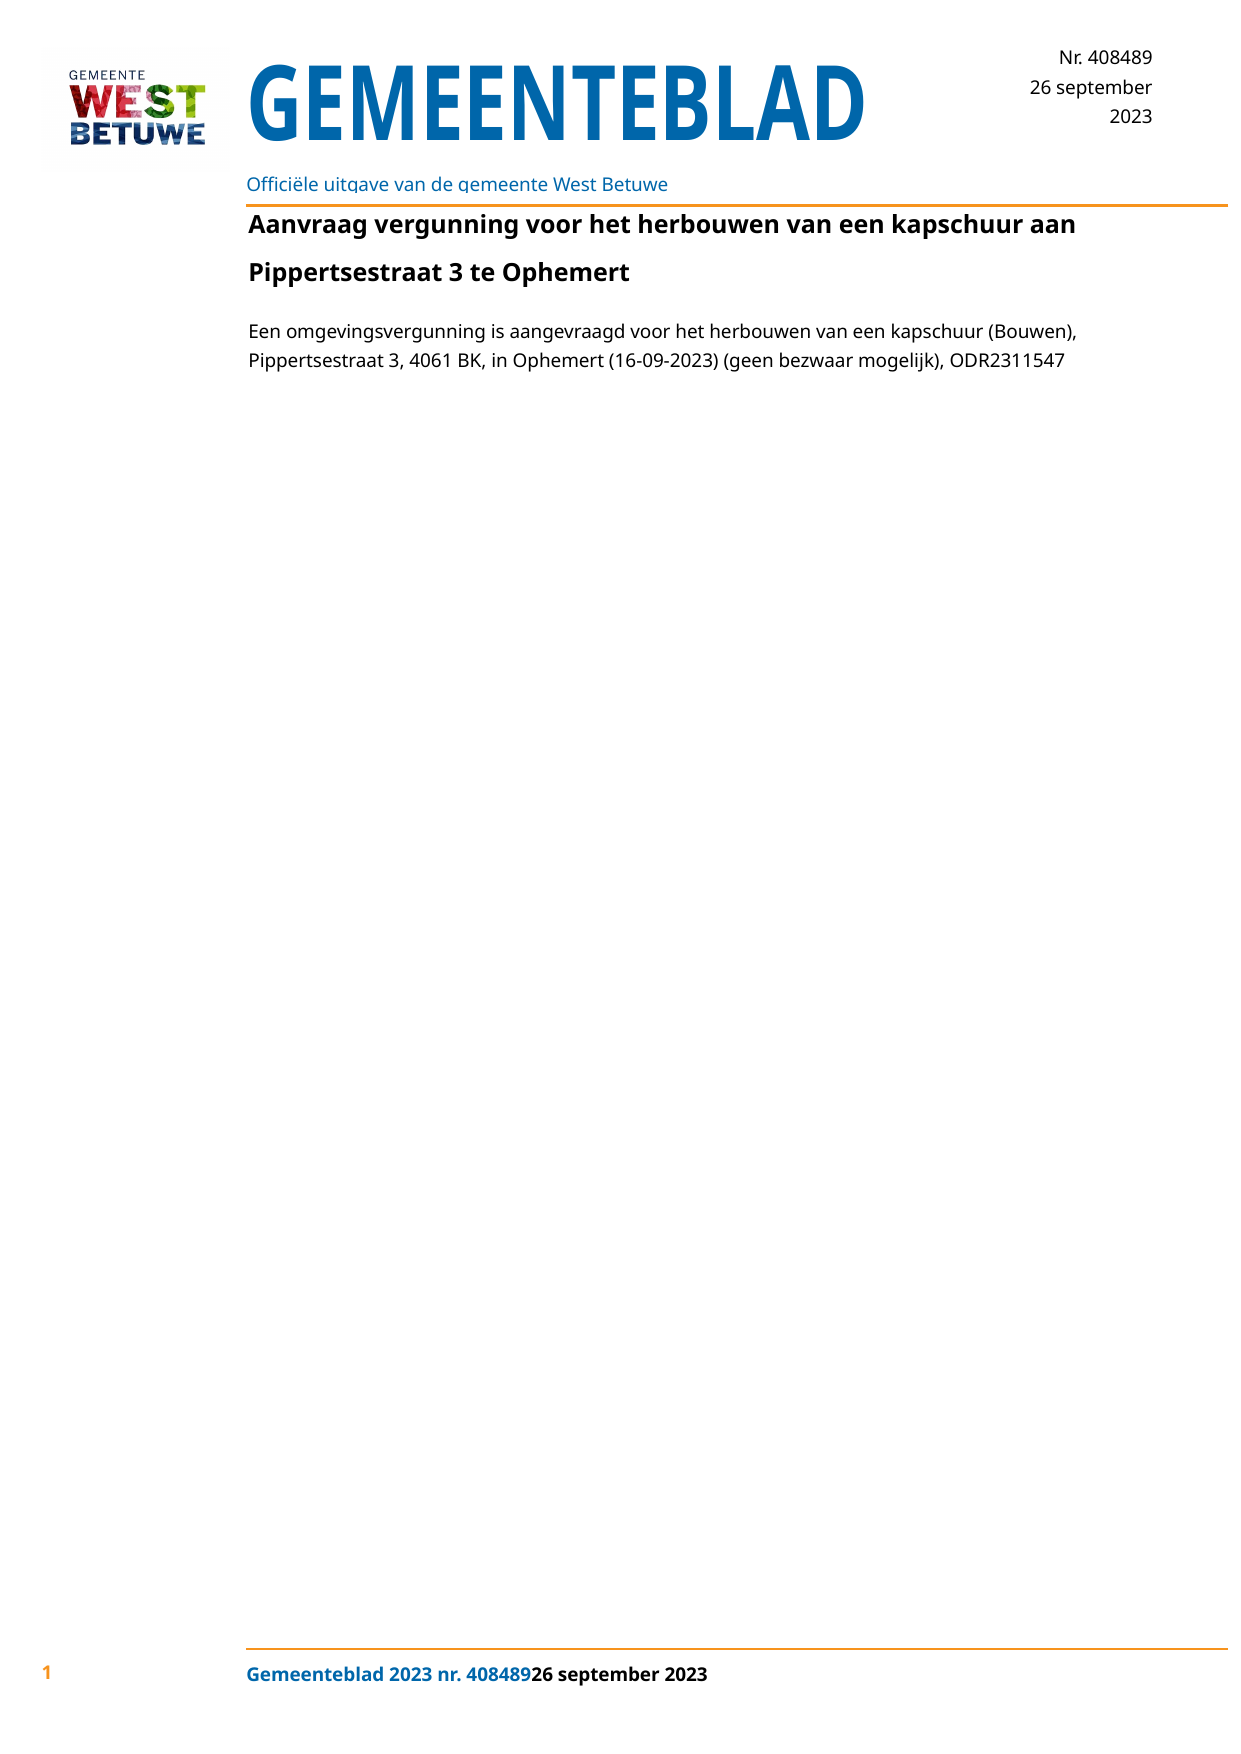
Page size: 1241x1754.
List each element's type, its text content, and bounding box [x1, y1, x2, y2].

text Een omgevingsvergunning is aangevraagd voor het herbouwen van een kapschuur (Bouwen), Pippertsestraat 3, 4061 BK, in Ophemert (16-09-2023) (geen bezwaar mogelijk), ODR2311547 [248, 318, 1152, 373]
picture [41, 47, 231, 172]
text Aanvraag vergunning voor het herbouwen van een kapschuur aan Pippertsestraat 3 te Ophemert [248, 207, 1152, 288]
